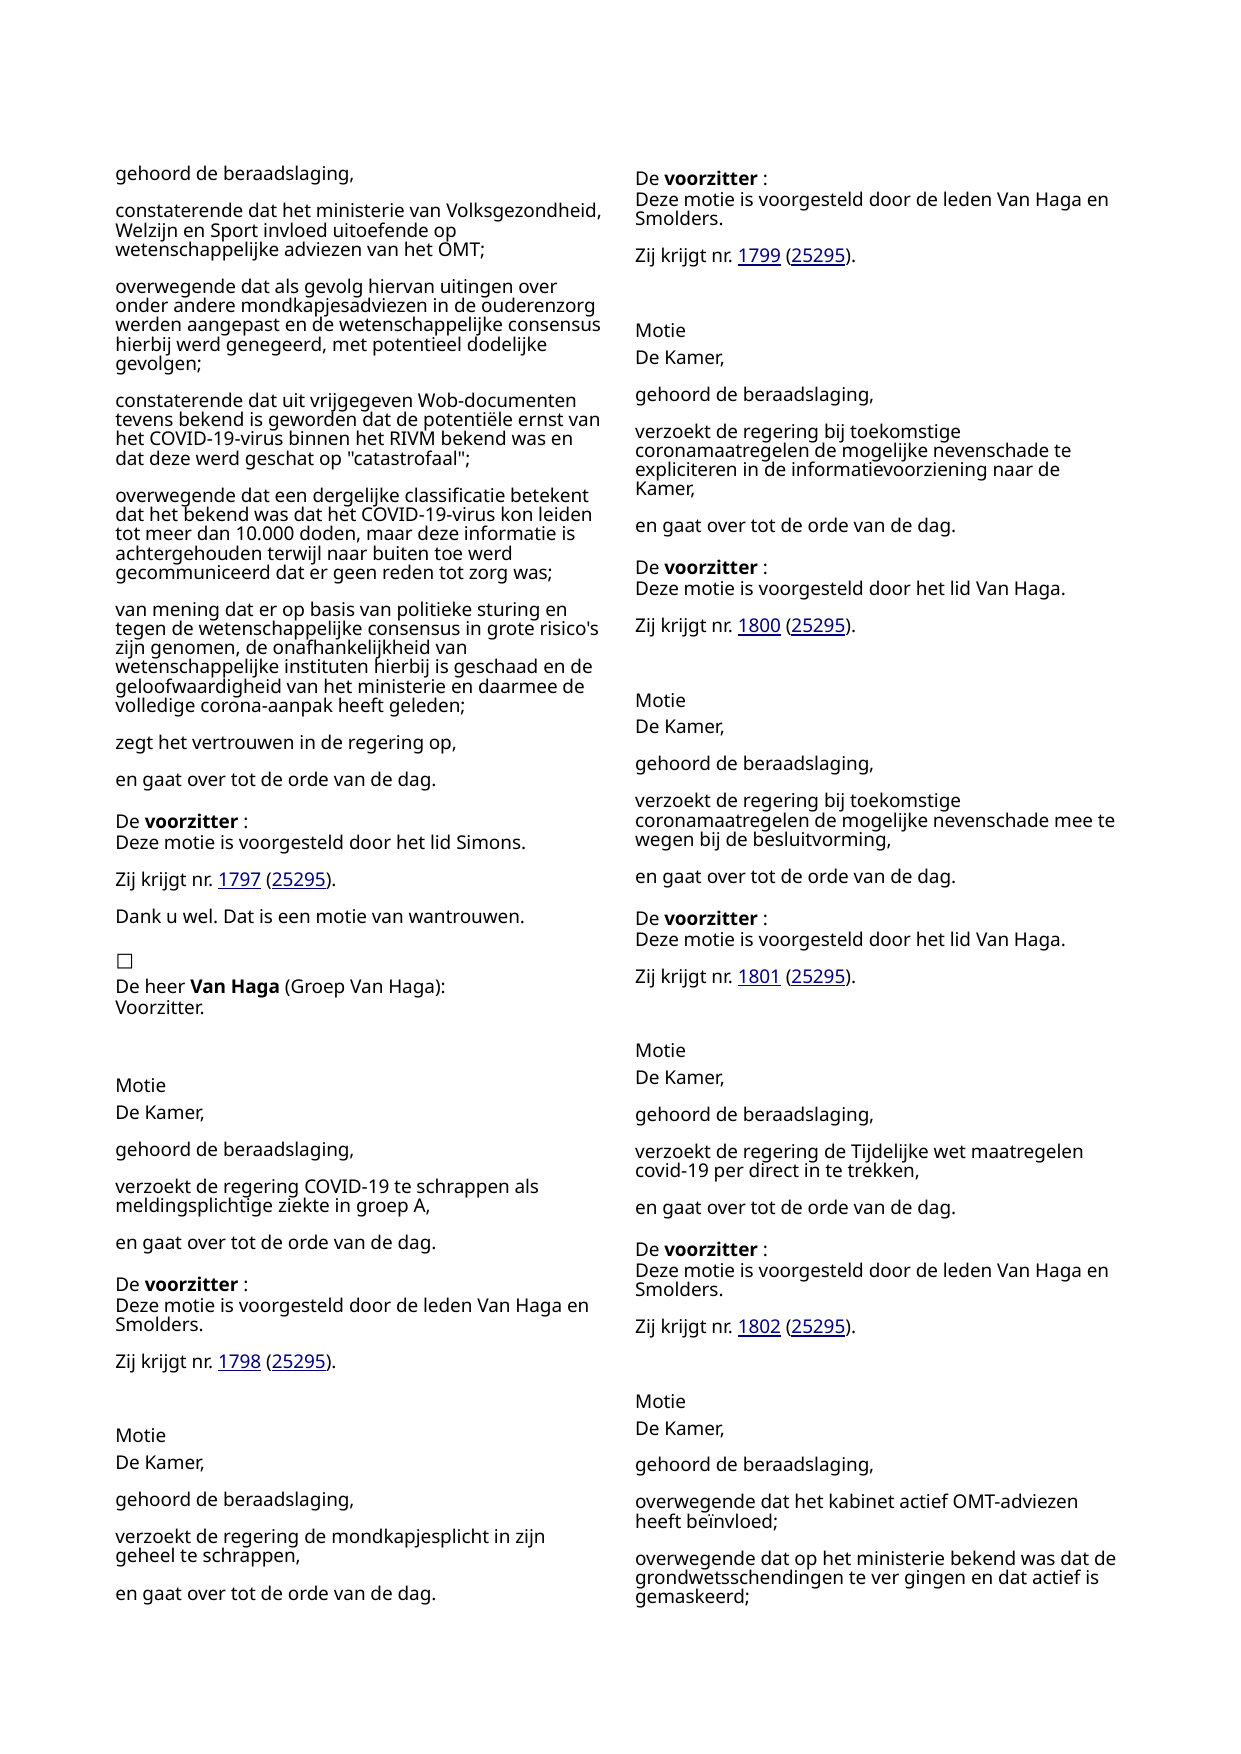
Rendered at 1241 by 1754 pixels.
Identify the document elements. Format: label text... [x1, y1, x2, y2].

text Zij krijgt nr. 1797 (25295). [115, 871, 605, 890]
text Motie [115, 1423, 605, 1448]
text Deze motie is voorgesteld door de leden Van Haga en Smolders. [115, 1297, 605, 1335]
text Motie [635, 317, 1125, 343]
text gehoord de beraadslaging, [115, 1141, 605, 1160]
text Deze motie is voorgesteld door het lid Van Haga. [635, 580, 1125, 599]
text De voorzitter : [635, 1236, 1125, 1262]
text constaterende dat uit vrijgegeven Wob-documenten tevens bekend is geworden dat de potentiële ernst van het COVID-19-virus binnen het RIVM bekend was en dat deze werd geschat op "catastrofaal"; [115, 392, 605, 469]
text verzoekt de regering de Tijdelijke wet maatregelen covid-19 per direct in te trekken, [635, 1143, 1125, 1181]
text De heer Van Haga (Groep Van Haga): [115, 974, 605, 999]
text De Kamer, [635, 1419, 1125, 1439]
text Motie [635, 687, 1125, 712]
text gehoord de beraadslaging, [635, 386, 1125, 405]
text overwegende dat op het ministerie bekend was dat de grondwetsschendingen te ver gingen en dat actief is gemaskeerd; [635, 1550, 1125, 1607]
text verzoekt de regering bij toekomstige coronamaatregelen de mogelijke nevenschade te expliciteren in de informatievoorziening naar de Kamer, [635, 423, 1125, 500]
text verzoekt de regering bij toekomstige coronamaatregelen de mogelijke nevenschade mee te wegen bij de besluitvorming, [635, 792, 1125, 850]
text Deze motie is voorgesteld door het lid Van Haga. [635, 931, 1125, 950]
text De Kamer, [635, 718, 1125, 738]
text gehoord de beraadslaging, [635, 755, 1125, 775]
text en gaat over tot de orde van de dag. [115, 1584, 605, 1604]
text De Kamer, [635, 1069, 1125, 1088]
text De Kamer, [635, 349, 1125, 368]
text gehoord de beraadslaging, [635, 1456, 1125, 1476]
text Zij krijgt nr. 1799 (25295). [635, 247, 1125, 267]
text Deze motie is voorgesteld door de leden Van Haga en Smolders. [635, 1262, 1125, 1300]
text en gaat over tot de orde van de dag. [115, 771, 605, 790]
text en gaat over tot de orde van de dag. [115, 1234, 605, 1253]
text zegt het vertrouwen in de regering op, [115, 734, 605, 753]
text De voorzitter : [115, 1271, 605, 1297]
text van mening dat er op basis van politieke sturing en tegen de wetenschappelijke consensus in grote risico's zijn genomen, de onafhankelijkheid van wetenschappelijke instituten hierbij is geschaad en de geloofwaardigheid van het ministerie en daarmee de volledige corona-aanpak heeft geleden; [115, 601, 605, 716]
text De voorzitter : [635, 165, 1125, 191]
text constaterende dat het ministerie van Volksgezondheid, Welzijn en Sport invloed uitoefende op wetenschappelijke adviezen van het OMT; [115, 202, 605, 260]
text en gaat over tot de orde van de dag. [635, 517, 1125, 537]
text Deze motie is voorgesteld door het lid Simons. [115, 834, 605, 853]
text Motie [635, 1388, 1125, 1413]
text De voorzitter : [635, 554, 1125, 580]
text en gaat over tot de orde van de dag. [635, 1199, 1125, 1218]
text overwegende dat als gevolg hiervan uitingen over onder andere mondkapjesadviezen in de ouderenzorg werden aangepast en de wetenschappelijke consensus hierbij werd genegeerd, met potentieel dodelijke gevolgen; [115, 278, 605, 374]
text gehoord de beraadslaging, [115, 1491, 605, 1511]
text Zij krijgt nr. 1800 (25295). [635, 617, 1125, 636]
text De voorzitter : [115, 808, 605, 834]
text Dank u wel. Dat is een motie van wantrouwen. [115, 908, 605, 927]
text Zij krijgt nr. 1798 (25295). [115, 1353, 605, 1372]
text De Kamer, [115, 1454, 605, 1473]
text verzoekt de regering de mondkapjesplicht in zijn geheel te schrappen, [115, 1528, 605, 1567]
text verzoekt de regering COVID-19 te schrappen als meldingsplichtige ziekte in groep A, [115, 1178, 605, 1216]
text Voorzitter. [115, 999, 605, 1019]
text Zij krijgt nr. 1801 (25295). [635, 968, 1125, 987]
text ⬜ [115, 948, 605, 974]
text en gaat over tot de orde van de dag. [635, 868, 1125, 887]
text Motie [635, 1037, 1125, 1063]
text Zij krijgt nr. 1802 (25295). [635, 1318, 1125, 1337]
text gehoord de beraadslaging, [635, 1106, 1125, 1125]
text De Kamer, [115, 1104, 605, 1123]
text Motie [115, 1072, 605, 1098]
text De voorzitter : [635, 905, 1125, 931]
text gehoord de beraadslaging, [115, 165, 605, 184]
text overwegende dat het kabinet actief OMT-adviezen heeft beïnvloed; [635, 1493, 1125, 1532]
text Deze motie is voorgesteld door de leden Van Haga en Smolders. [635, 191, 1125, 229]
text overwegende dat een dergelijke classificatie betekent dat het bekend was dat het COVID-19-virus kon leiden tot meer dan 10.000 doden, maar deze informatie is achtergehouden terwijl naar buiten toe werd gecommuniceerd dat er geen reden tot zorg was; [115, 487, 605, 583]
